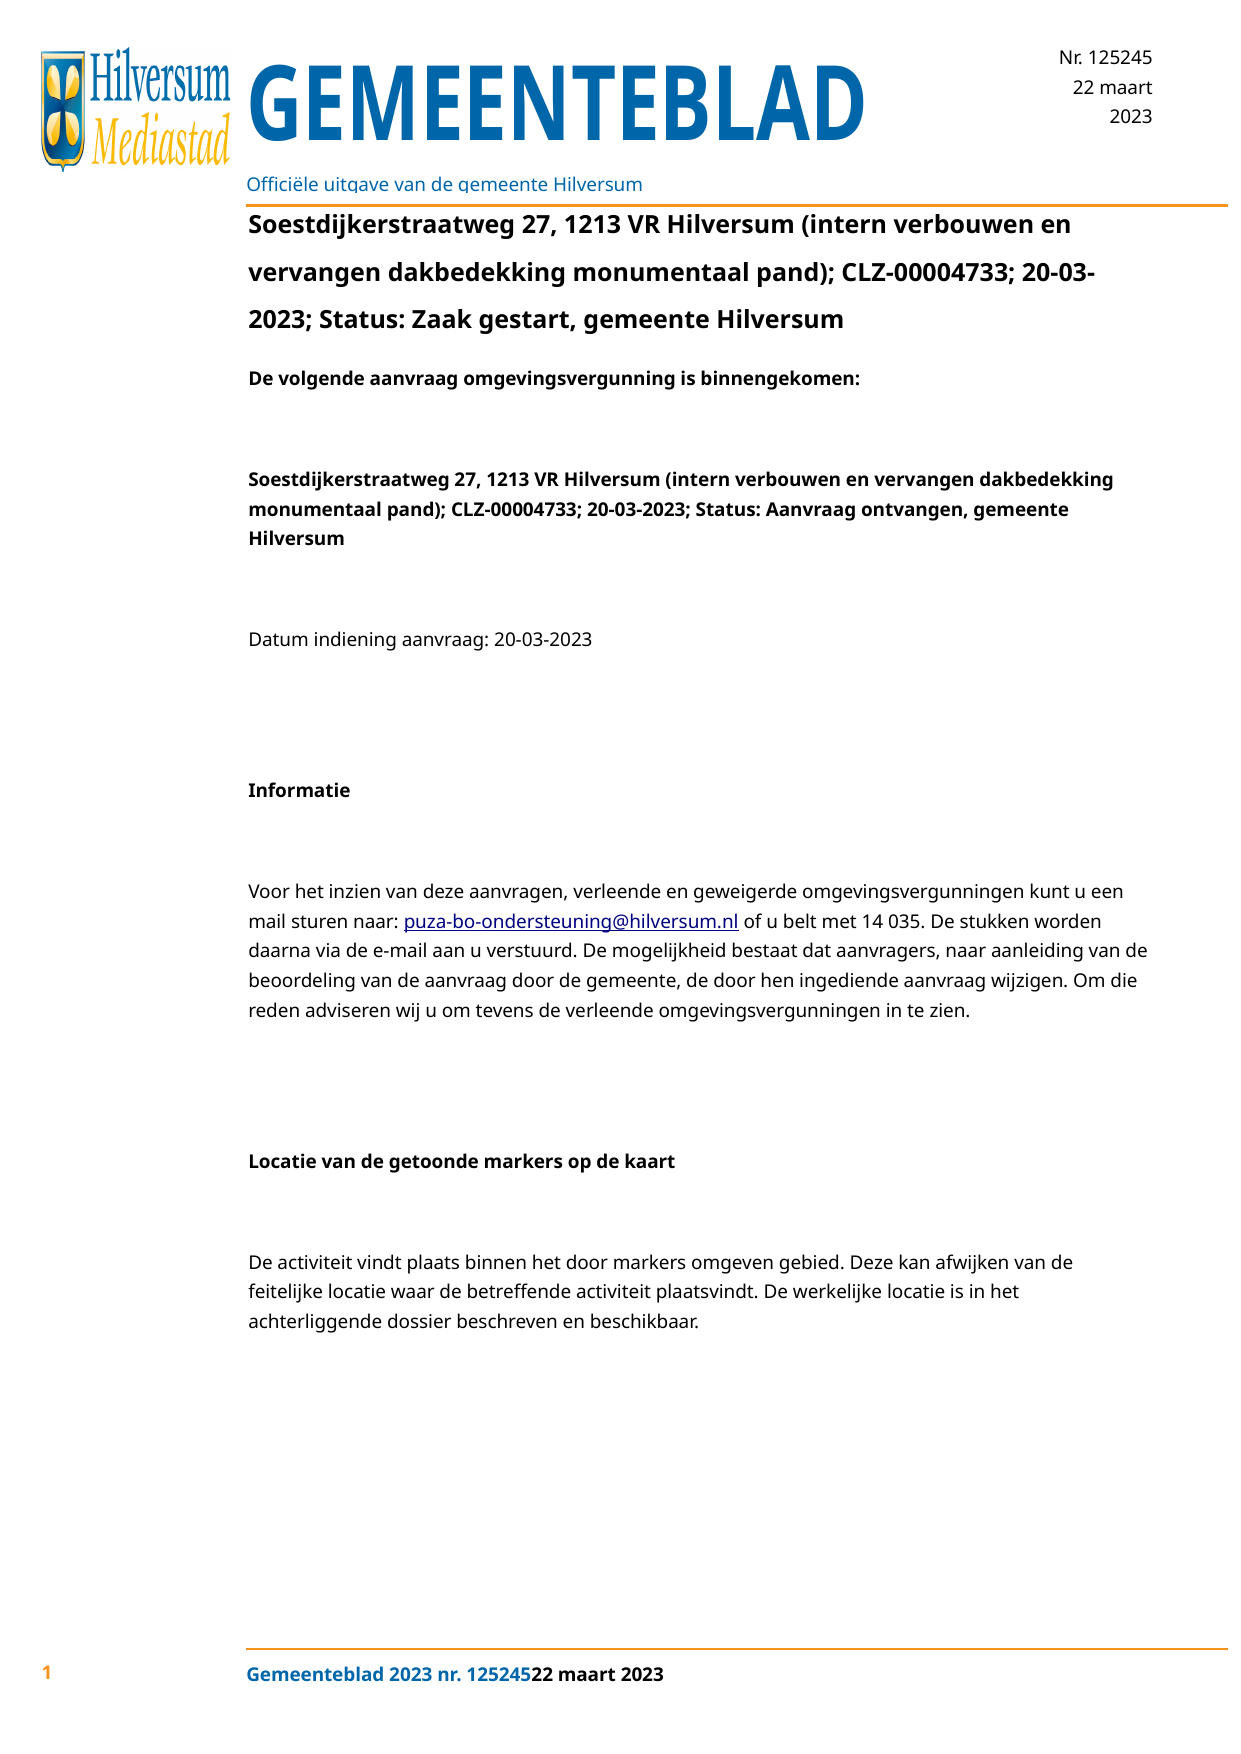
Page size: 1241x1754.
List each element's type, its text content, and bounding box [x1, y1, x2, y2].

text Soestdijkerstraatweg 27, 1213 VR Hilversum (intern verbouwen en vervangen dakbedekking monumentaal pand); CLZ-00004733; 20-03-2023; Status: Aanvraag ontvangen, gemeente Hilversum [248, 466, 1152, 551]
text Voor het inzien van deze aanvragen, verleende en geweigerde omgevingsvergunningen kunt u een mail sturen naar: puza-bo-ondersteuning@hilversum.nl of u belt met 14 035. De stukken worden daarna via de e-mail aan u verstuurd. De mogelijkheid bestaat dat aanvragers, naar aanleiding van de beoordeling van de aanvraag door de gemeente, de door hen ingediende aanvraag wijzigen. Om die reden adviseren wij u om tevens de verleende omgevingsvergunningen in te zien. [248, 878, 1152, 1022]
text De volgende aanvraag omgevingsvergunning is binnengekomen: [248, 366, 1152, 391]
text Soestdijkerstraatweg 27, 1213 VR Hilversum (intern verbouwen en vervangen dakbedekking monumentaal pand); CLZ-00004733; 20-03-2023; Status: Zaak gestart, gemeente Hilversum [248, 207, 1152, 336]
text Locatie van de getoonde markers op de kaart [248, 1148, 1152, 1174]
text Datum indiening aanvraag: 20-03-2023 [248, 626, 1152, 652]
text De activiteit vindt plaats binnen het door markers omgeven gebied. Deze kan afwijken van de feitelijke locatie waar de betreffende activiteit plaatsvindt. De werkelijke locatie is in het achterliggende dossier beschreven en beschikbaar. [248, 1249, 1152, 1334]
picture [41, 47, 231, 172]
text Informatie [248, 778, 1152, 803]
